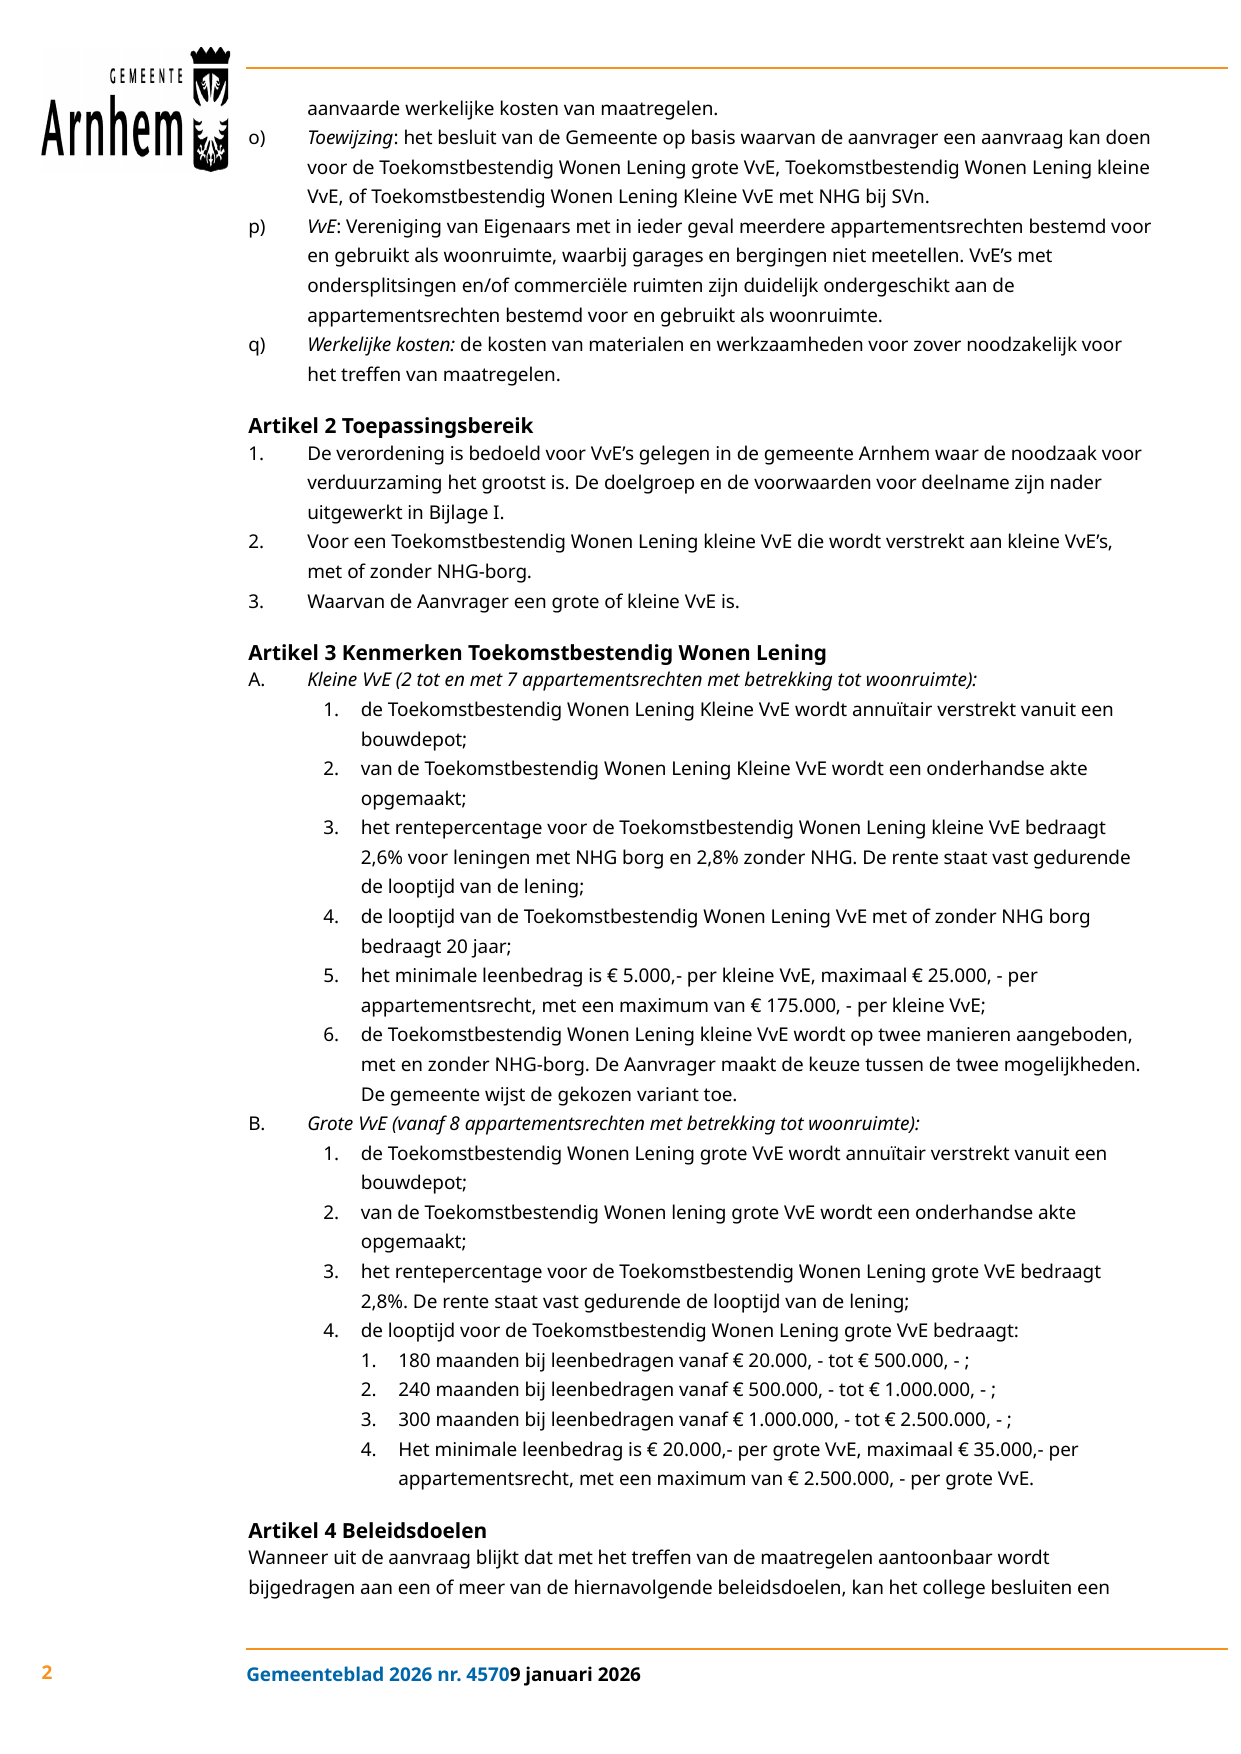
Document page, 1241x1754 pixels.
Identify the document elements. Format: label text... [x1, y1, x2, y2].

list 300 maanden bij leenbedragen vanaf € 1.000.000, - tot € 2.500.000, - ; [361, 1406, 1152, 1432]
list de Toekomstbestendig Wonen Lening grote VvE wordt annuïtair verstrekt vanuit een bouwdepot; [323, 1140, 1152, 1195]
list de looptijd van de Toekomstbestendig Wonen Lening VvE met of zonder NHG borg bedraagt 20 jaar; [323, 903, 1152, 959]
list 240 maanden bij leenbedragen vanaf € 500.000, - tot € 1.000.000, - ; [361, 1377, 1152, 1402]
list 180 maanden bij leenbedragen vanaf € 20.000, - tot € 500.000, - ; [361, 1347, 1152, 1373]
list Grote VvE (vanaf 8 appartementsrechten met betrekking tot woonruimte): [248, 1110, 1152, 1136]
list het rentepercentage voor de Toekomstbestendig Wonen Lening kleine VvE bedraagt 2,6% voor leningen met NHG borg en 2,8% zonder NHG. De rente staat vast gedurende de looptijd van de lening; [323, 814, 1152, 899]
list van de Toekomstbestendig Wonen lening grote VvE wordt een onderhandse akte opgemaakt; [323, 1199, 1152, 1254]
list het minimale leenbedrag is € 5.000,- per kleine VvE, maximaal € 25.000, - per appartementsrecht, met een maximum van € 175.000, - per kleine VvE; [323, 962, 1152, 1018]
list Werkelijke kosten: de kosten van materialen en werkzaamheden voor zover noodzakelijk voor het treffen van maatregelen. [248, 331, 1152, 387]
list Toewijzing: het besluit van de Gemeente op basis waarvan de aanvrager een aanvraag kan doen voor de Toekomstbestendig Wonen Lening grote VvE, Toekomstbestendig Wonen Lening kleine VvE, of Toekomstbestendig Wonen Lening Kleine VvE met NHG bij SVn. [248, 124, 1152, 209]
list Waarvan de Aanvrager een grote of kleine VvE is. [248, 588, 1152, 613]
text Artikel 4 Beleidsdoelen [248, 1516, 1152, 1544]
list aanvaarde werkelijke kosten van maatregelen. [248, 95, 1152, 121]
text Wanneer uit de aanvraag blijkt dat met het treffen van de maatregelen aantoonbaar wordt bijgedragen aan een of meer van de hiernavolgende beleidsdoelen, kan het college besluiten een [248, 1544, 1152, 1599]
list het rentepercentage voor de Toekomstbestendig Wonen Lening grote VvE bedraagt 2,8%. De rente staat vast gedurende de looptijd van de lening; [323, 1258, 1152, 1314]
list Kleine VvE (2 tot en met 7 appartementsrechten met betrekking tot woonruimte): [248, 667, 1152, 692]
list Voor een Toekomstbestendig Wonen Lening kleine VvE die wordt verstrekt aan kleine VvE’s, met of zonder NHG-borg. [248, 529, 1152, 584]
list de Toekomstbestendig Wonen Lening Kleine VvE wordt annuïtair verstrekt vanuit een bouwdepot; [323, 696, 1152, 752]
list de Toekomstbestendig Wonen Lening kleine VvE wordt op twee manieren aangeboden, met en zonder NHG-borg. De Aanvrager maakt de keuze tussen de twee mogelijkheden. De gemeente wijst de gekozen variant toe. [323, 1022, 1152, 1107]
list VvE: Vereniging van Eigenaars met in ieder geval meerdere appartementsrechten bestemd voor en gebruikt als woonruimte, waarbij garages en bergingen niet meetellen. VvE’s met ondersplitsingen en/of commerciële ruimten zijn duidelijk ondergeschikt aan de appartementsrechten bestemd voor en gebruikt als woonruimte. [248, 213, 1152, 328]
list De verordening is bedoeld voor VvE’s gelegen in de gemeente Arnhem waar de noodzaak voor verduurzaming het grootst is. De doelgroep en de voorwaarden voor deelname zijn nader uitgewerkt in Bijlage I. [248, 440, 1152, 525]
text Artikel 2 Toepassingsbereik [248, 411, 1152, 440]
list Het minimale leenbedrag is € 20.000,- per grote VvE, maximaal € 35.000,- per appartementsrecht, met een maximum van € 2.500.000, - per grote VvE. [361, 1436, 1152, 1491]
list de looptijd voor de Toekomstbestendig Wonen Lening grote VvE bedraagt: [323, 1317, 1152, 1343]
list van de Toekomstbestendig Wonen Lening Kleine VvE wordt een onderhandse akte opgemaakt; [323, 755, 1152, 811]
picture [41, 47, 231, 172]
text Artikel 3 Kenmerken Toekomstbestendig Wonen Lening [248, 638, 1152, 667]
